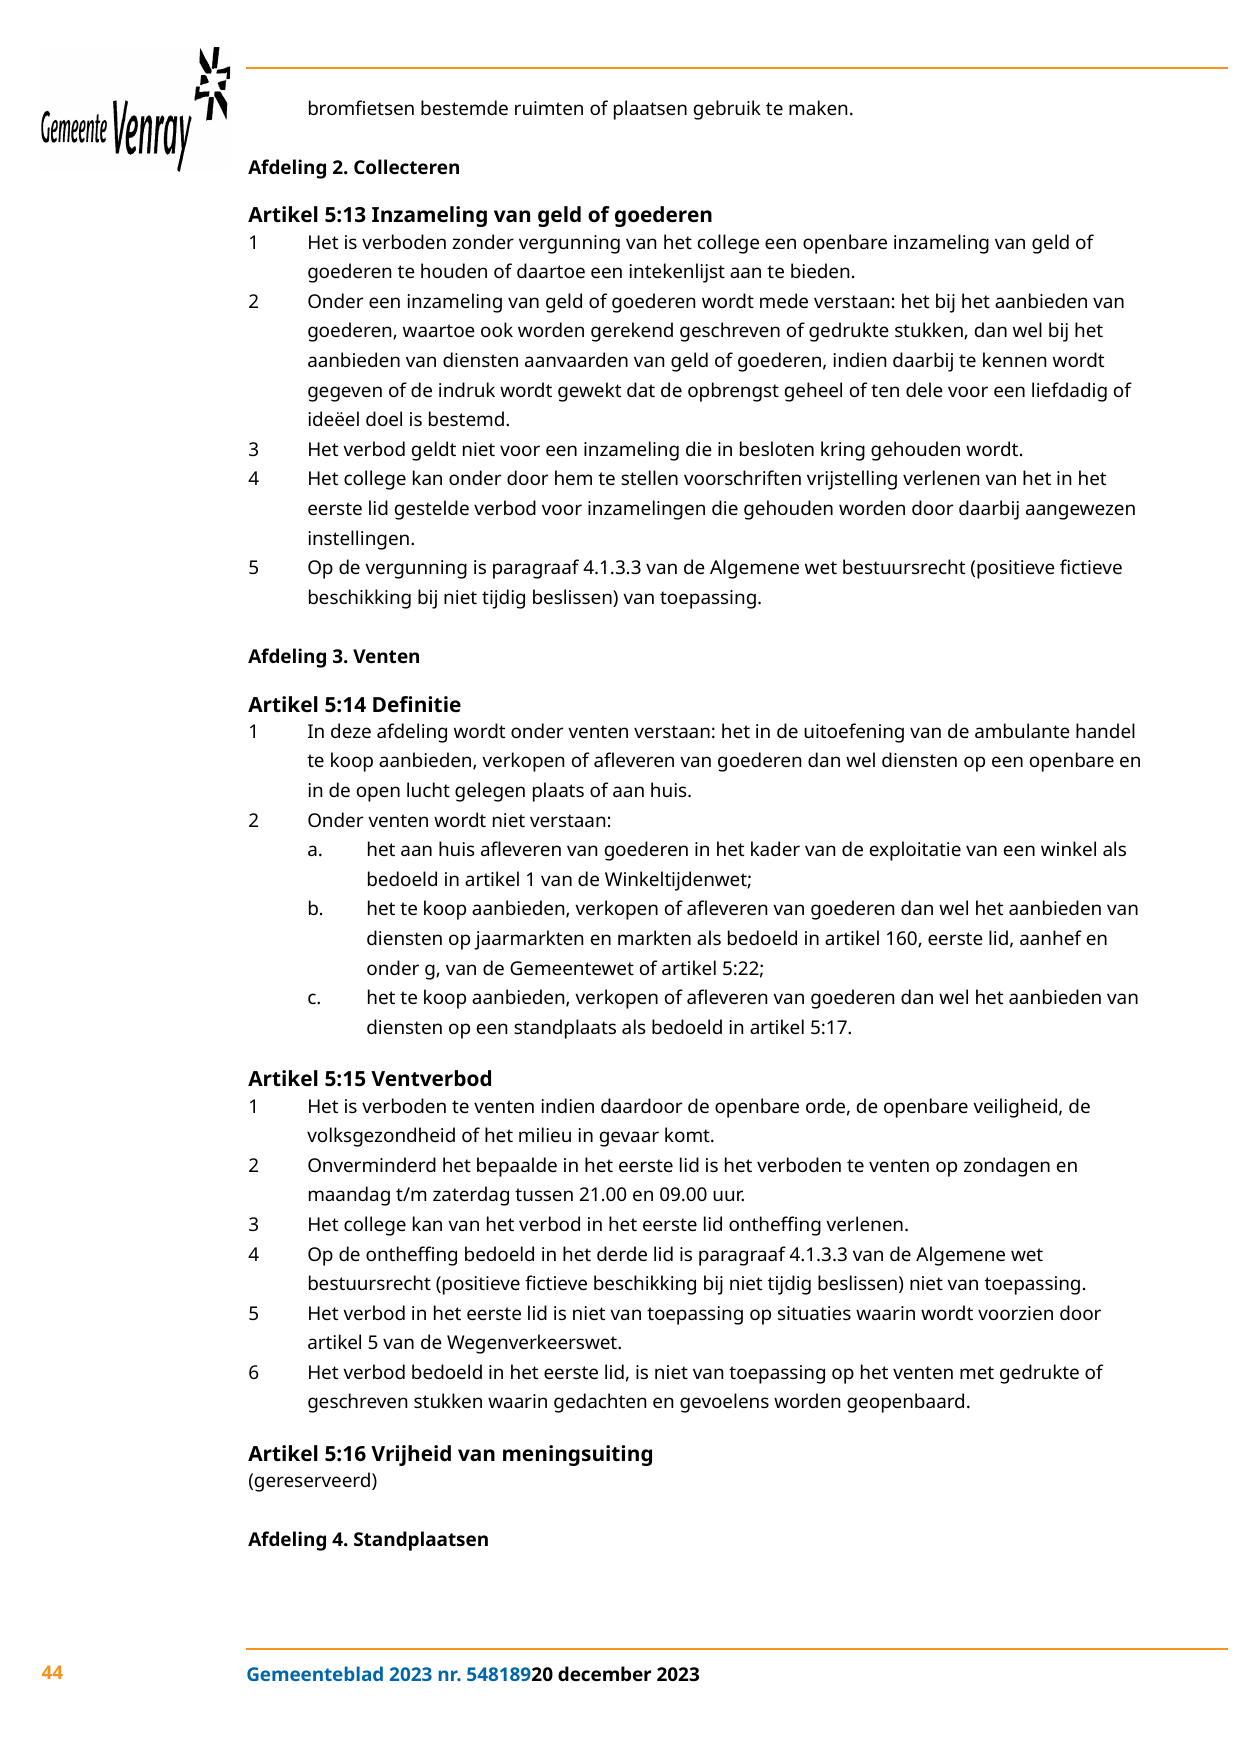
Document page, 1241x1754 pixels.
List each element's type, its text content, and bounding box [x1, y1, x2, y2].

text Afdeling 3. Venten [248, 643, 1152, 669]
list Onder venten wordt niet verstaan: [248, 807, 1152, 833]
list Het college kan onder door hem te stellen voorschriften vrijstelling verlenen van het in het eerste lid gestelde verbod voor inzamelingen die gehouden worden door daarbij aangewezen instellingen. [248, 466, 1152, 551]
list Het college kan van het verbod in het eerste lid ontheffing verlenen. [248, 1211, 1152, 1237]
list het te koop aanbieden, verkopen of afleveren van goederen dan wel het aanbieden van diensten op jaarmarkten en markten als bedoeld in artikel 160, eerste lid, aanhef en onder g, van de Gemeentewet of artikel 5:22; [307, 896, 1152, 981]
text Artikel 5:14 Definitie [248, 690, 1152, 718]
list Het verbod geldt niet voor een inzameling die in besloten kring gehouden wordt. [248, 436, 1152, 462]
list Het verbod bedoeld in het eerste lid, is niet van toepassing op het venten met gedrukte of geschreven stukken waarin gedachten en gevoelens worden geopenbaard. [248, 1359, 1152, 1414]
list bromfietsen bestemde ruimten of plaatsen gebruik te maken. [248, 95, 1152, 121]
list het te koop aanbieden, verkopen of afleveren van goederen dan wel het aanbieden van diensten op een standplaats als bedoeld in artikel 5:17. [307, 984, 1152, 1040]
text Artikel 5:15 Ventverbod [248, 1064, 1152, 1093]
list In deze afdeling wordt onder venten verstaan: het in de uitoefening van de ambulante handel te koop aanbieden, verkopen of afleveren van goederen dan wel diensten op een openbare en in de open lucht gelegen plaats of aan huis. [248, 718, 1152, 803]
picture [41, 47, 231, 172]
list Onder een inzameling van geld of goederen wordt mede verstaan: het bij het aanbieden van goederen, waartoe ook worden gerekend geschreven of gedrukte stukken, dan wel bij het aanbieden van diensten aanvaarden van geld of goederen, indien daarbij te kennen wordt gegeven of de indruk wordt gewekt dat de opbrengst geheel of ten dele voor een liefdadig of ideëel doel is bestemd. [248, 288, 1152, 432]
text Artikel 5:13 Inzameling van geld of goederen [248, 201, 1152, 229]
list Het verbod in het eerste lid is niet van toepassing op situaties waarin wordt voorzien door artikel 5 van de Wegenverkeerswet. [248, 1300, 1152, 1355]
text (gereserveerd) [248, 1467, 1152, 1493]
list Het is verboden te venten indien daardoor de openbare orde, de openbare veiligheid, de volksgezondheid of het milieu in gevaar komt. [248, 1093, 1152, 1148]
list Het is verboden zonder vergunning van het college een openbare inzameling van geld of goederen te houden of daartoe een intekenlijst aan te bieden. [248, 229, 1152, 284]
text Artikel 5:16 Vrijheid van meningsuiting [248, 1439, 1152, 1467]
list Op de vergunning is paragraaf 4.1.3.3 van de Algemene wet bestuursrecht (positieve fictieve beschikking bij niet tijdig beslissen) van toepassing. [248, 554, 1152, 610]
text Afdeling 4. Standplaatsen [248, 1527, 1152, 1552]
list het aan huis afleveren van goederen in het kader van de exploitatie van een winkel als bedoeld in artikel 1 van de Winkeltijdenwet; [307, 836, 1152, 892]
list Onverminderd het bepaalde in het eerste lid is het verboden te venten op zondagen en maandag t/m zaterdag tussen 21.00 en 09.00 uur. [248, 1152, 1152, 1207]
text Afdeling 2. Collecteren [248, 154, 1152, 180]
list Op de ontheffing bedoeld in het derde lid is paragraaf 4.1.3.3 van de Algemene wet bestuursrecht (positieve fictieve beschikking bij niet tijdig beslissen) niet van toepassing. [248, 1241, 1152, 1296]
